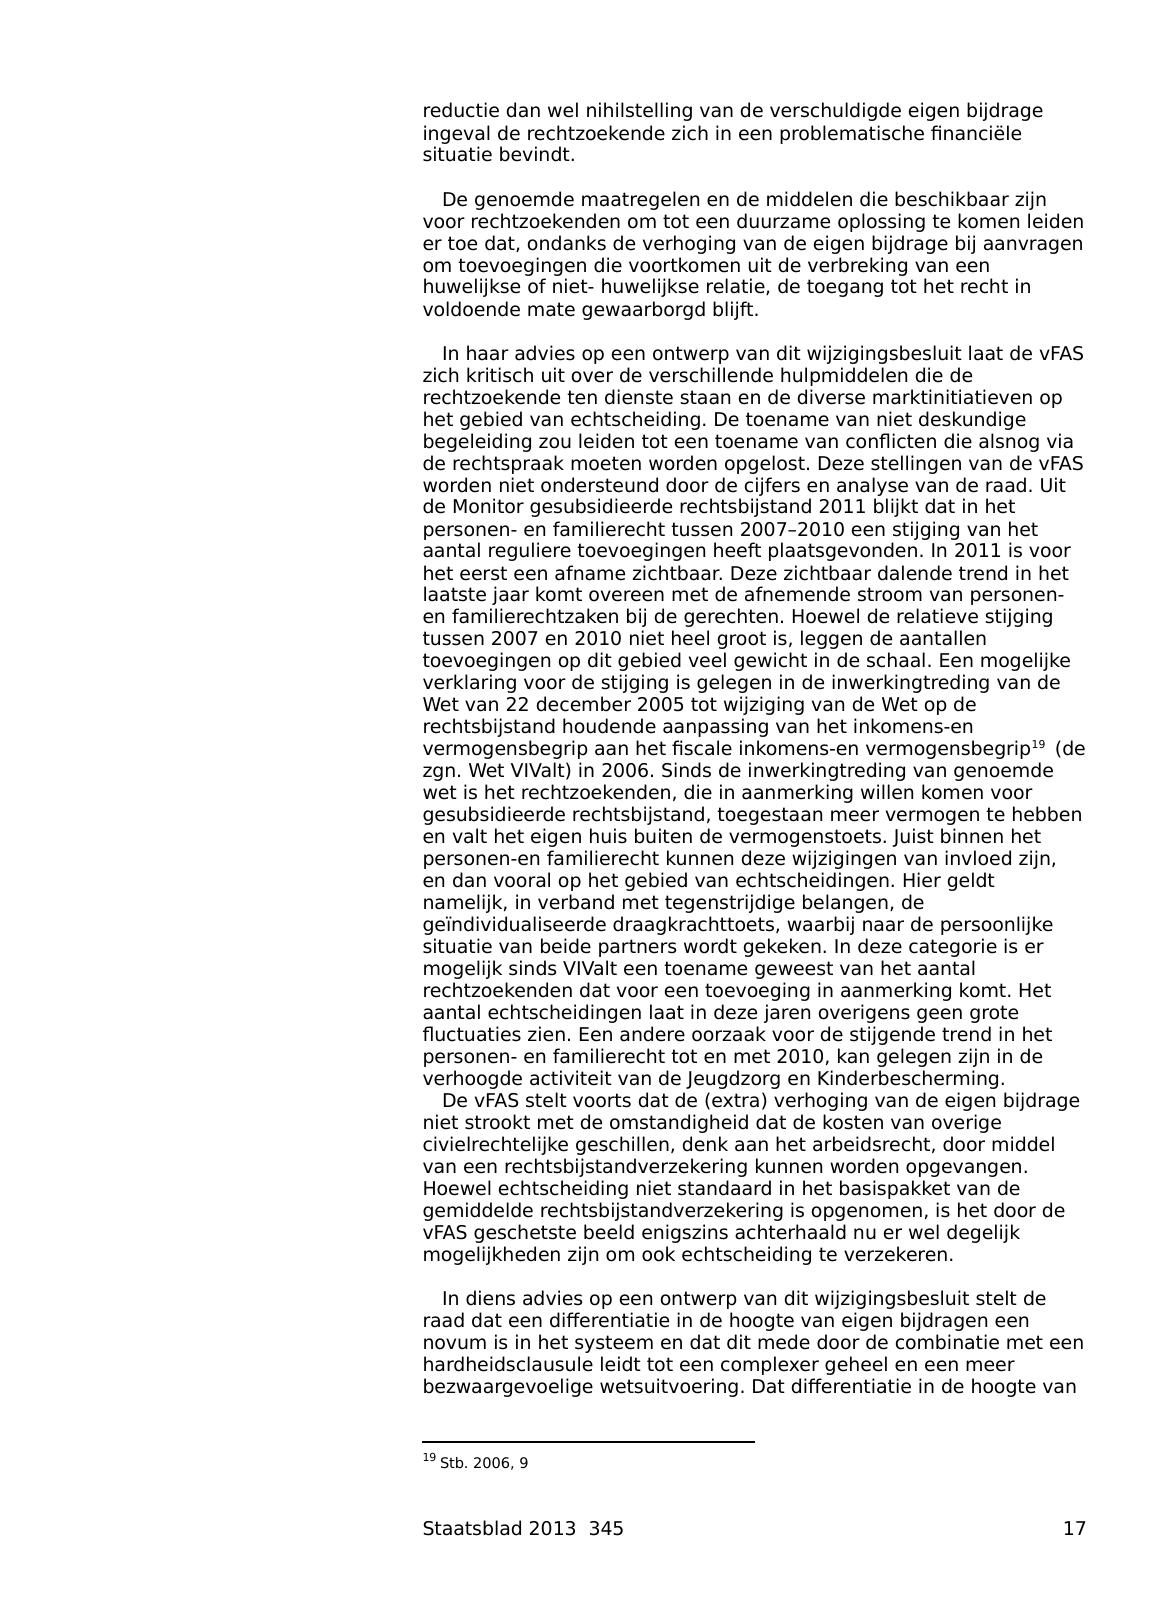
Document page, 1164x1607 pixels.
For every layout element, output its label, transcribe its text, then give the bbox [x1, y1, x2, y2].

text De vFAS stelt voorts dat de (extra) verhoging van de eigen bijdrage niet strookt met de omstandigheid dat de kosten van overige civielrechtelijke geschillen, denk aan het arbeidsrecht, door middel van een rechtsbijstandverzekering kunnen worden opgevangen. Hoewel echtscheiding niet standaard in het basispakket van de gemiddelde rechtsbijstandverzekering is opgenomen, is het door de vFAS geschetste beeld enigszins achterhaald nu er wel degelijk mogelijkheden zijn om ook echtscheiding te verzekeren. [422, 1090, 1087, 1266]
text De genoemde maatregelen en de middelen die beschikbaar zijn voor rechtzoekenden om tot een duurzame oplossing te komen leiden er toe dat, ondanks de verhoging van de eigen bijdrage bij aanvragen om toevoegingen die voortkomen uit de verbreking van een huwelijkse of niet- huwelijkse relatie, de toegang tot het recht in voldoende mate gewaarborgd blijft. [422, 188, 1087, 320]
text reductie dan wel nihilstelling van de verschuldigde eigen bijdrage ingeval de rechtzoekende zich in een problematische financiële situatie bevindt. [422, 100, 1087, 166]
text In diens advies op een ontwerp van dit wijzigingsbesluit stelt de raad dat een differentiatie in de hoogte van eigen bijdragen een novum is in het systeem en dat dit mede door de combinatie met een hardheidsclausule leidt tot een complexer geheel en een meer bezwaargevoelige wetsuitvoering. Dat differentiatie in de hoogte van [422, 1288, 1087, 1398]
text In haar advies op een ontwerp van dit wijzigingsbesluit laat de vFAS zich kritisch uit over de verschillende hulpmiddelen die de rechtzoekende ten dienste staan en de diverse marktinitiatieven op het gebied van echtscheiding. De toename van niet deskundige begeleiding zou leiden tot een toename van conflicten die alsnog via de rechtspraak moeten worden opgelost. Deze stellingen van de vFAS worden niet ondersteund door de cijfers en analyse van de raad. Uit de Monitor gesubsidieerde rechtsbijstand 2011 blijkt dat in het personen- en familierecht tussen 2007–2010 een stijging van het aantal reguliere toevoegingen heeft plaatsgevonden. In 2011 is voor het eerst een afname zichtbaar. Deze zichtbaar dalende trend in het laatste jaar komt overeen met de afnemende stroom van personen- en familierechtzaken bij de gerechten. Hoewel de relatieve stijging tussen 2007 en 2010 niet heel groot is, leggen de aantallen toevoegingen op dit gebied veel gewicht in de schaal. Een mogelijke verklaring voor de stijging is gelegen in de inwerkingtreding van de Wet van 22 december 2005 tot wijziging van de Wet op de rechtsbijstand houdende aanpassing van het inkomens-en vermogensbegrip aan het fiscale inkomens-en vermogensbegrip (de zgn. Wet VIValt) in 2006. Sinds de inwerkingtreding van genoemde wet is het rechtzoekenden, die in aanmerking willen komen voor gesubsidieerde rechtsbijstand, toegestaan meer vermogen te hebben en valt het eigen huis buiten de vermogenstoets. Juist binnen het personen-en familierecht kunnen deze wijzigingen van invloed zijn, en dan vooral op het gebied van echtscheidingen. Hier geldt namelijk, in verband met tegenstrijdige belangen, de geïndividualiseerde draagkrachttoets, waarbij naar de persoonlijke situatie van beide partners wordt gekeken. In deze categorie is er mogelijk sinds VIValt een toename geweest van het aantal rechtzoekenden dat voor een toevoeging in aanmerking komt. Het aantal echtscheidingen laat in deze jaren overigens geen grote fluctuaties zien. Een andere oorzaak voor de stijgende trend in het personen- en familierecht tot en met 2010, kan gelegen zijn in de verhoogde activiteit van de Jeugdzorg en Kinderbescherming. [422, 343, 1087, 1090]
text Stb. 2006, 9 [422, 1451, 1087, 1473]
